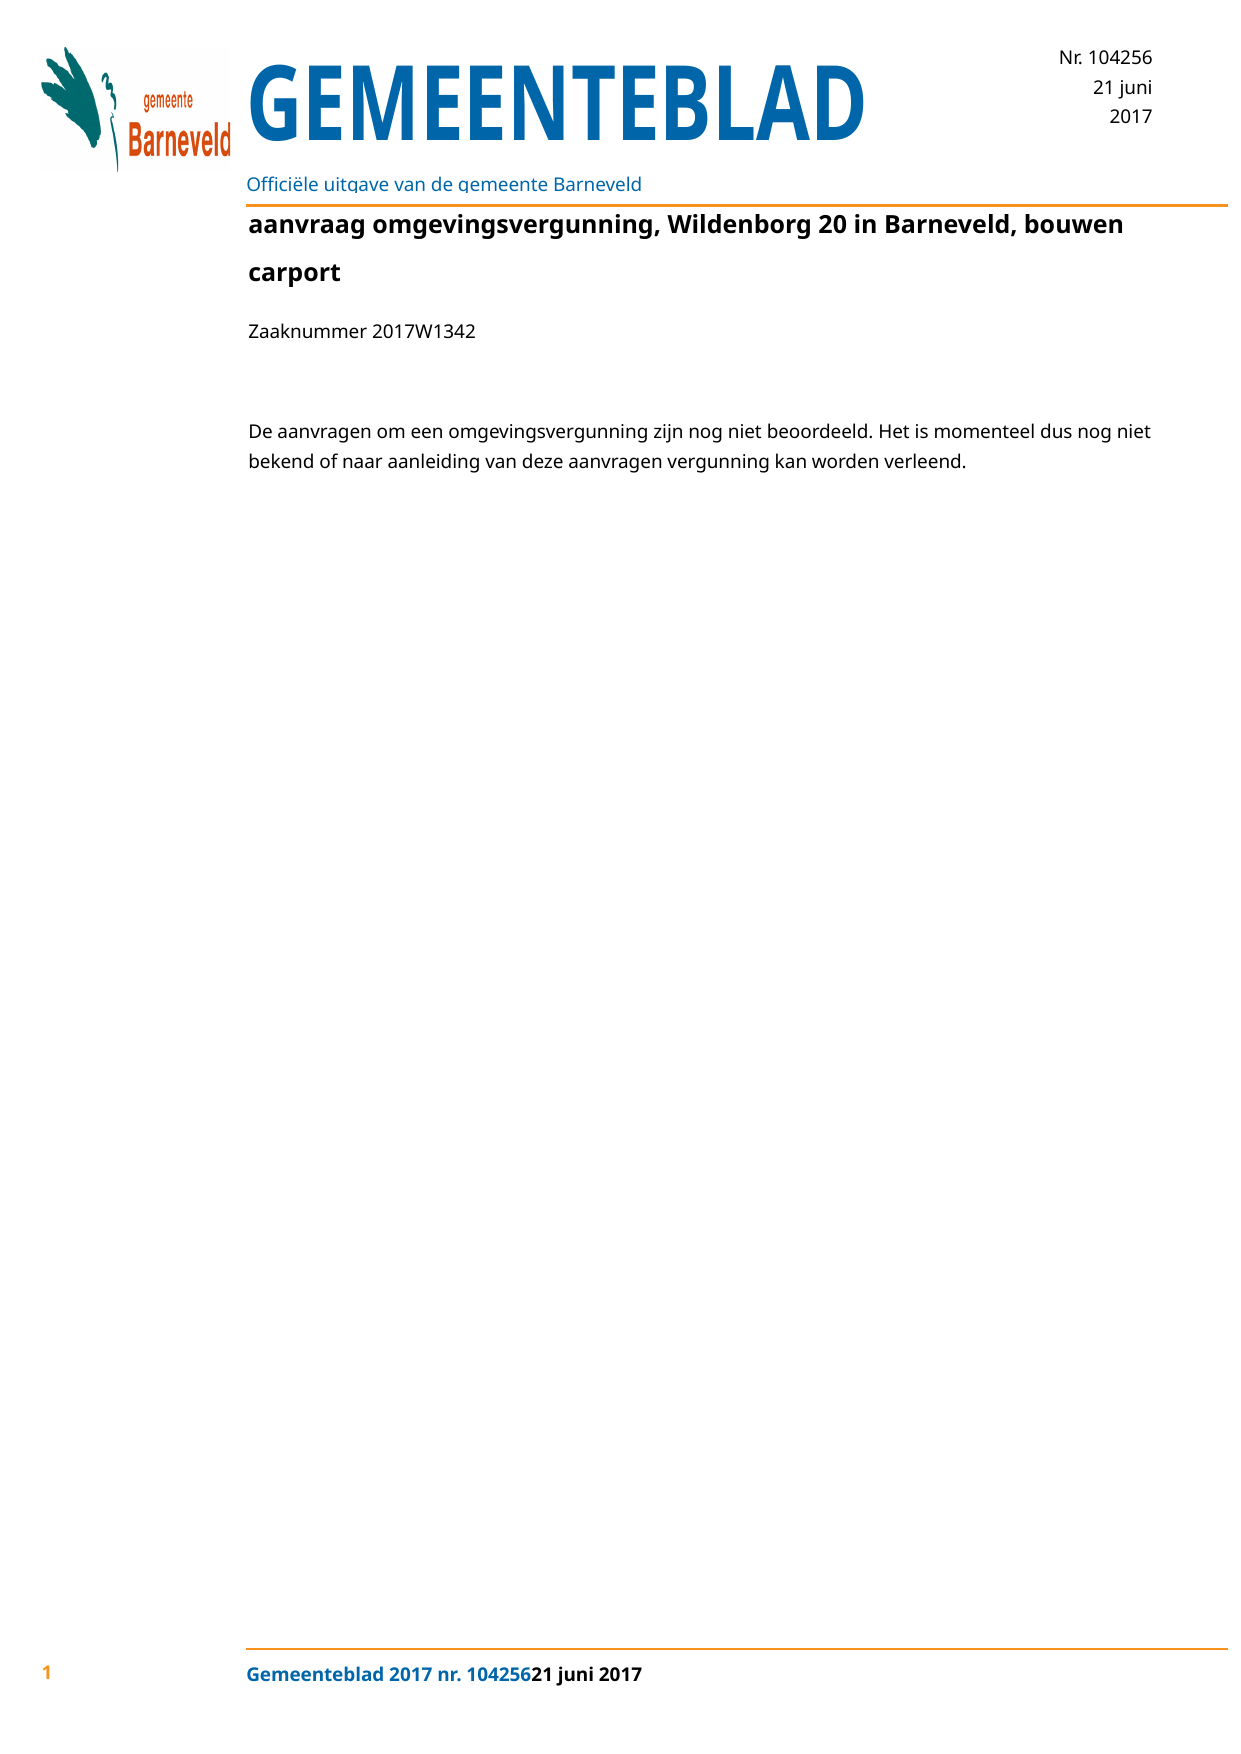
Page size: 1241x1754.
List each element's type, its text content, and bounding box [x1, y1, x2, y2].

picture [41, 47, 231, 172]
text aanvraag omgevingsvergunning, Wildenborg 20 in Barneveld, bouwen carport [248, 207, 1152, 288]
text De aanvragen om een omgevingsvergunning zijn nog niet beoordeeld. Het is momenteel dus nog niet bekend of naar aanleiding van deze aanvragen vergunning kan worden verleend. [248, 419, 1152, 474]
text Zaaknummer 2017W1342 [248, 318, 1152, 344]
